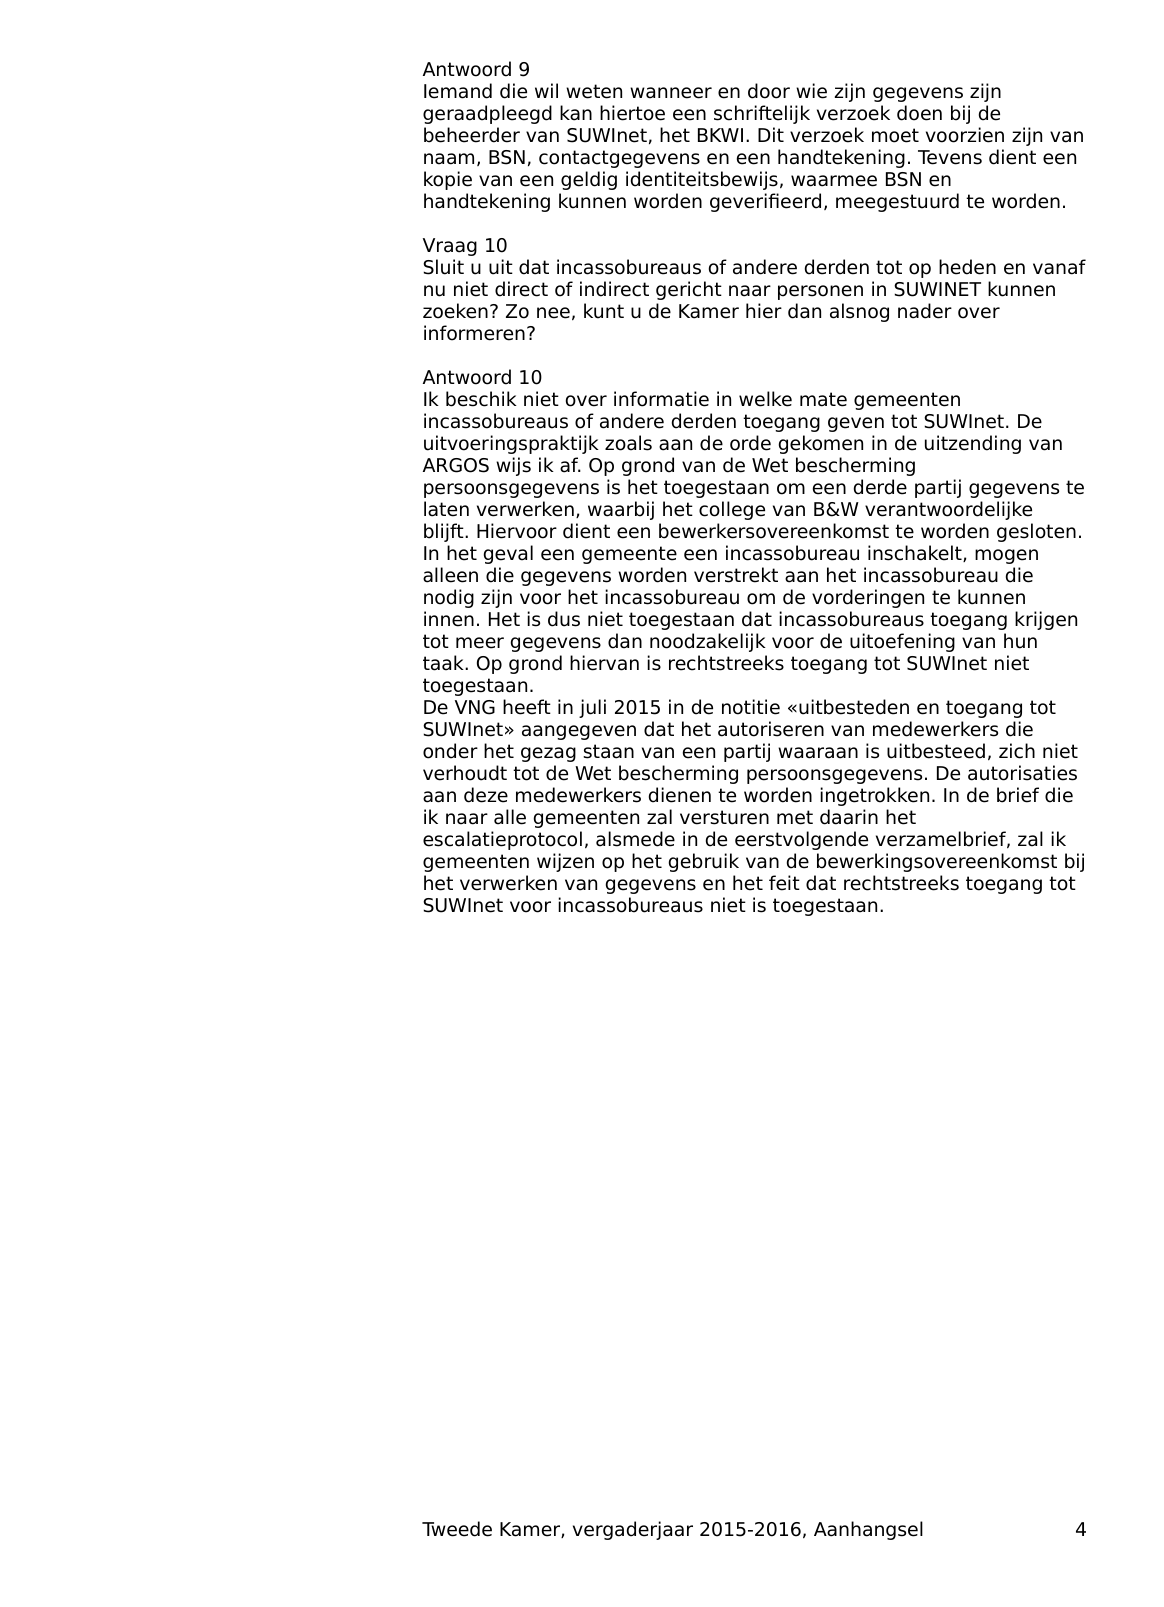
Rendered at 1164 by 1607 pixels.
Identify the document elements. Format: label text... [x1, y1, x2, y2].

text Sluit u uit dat incassobureaus of andere derden tot op heden en vanaf nu niet direct of indirect gericht naar personen in SUWINET kunnen zoeken? Zo nee, kunt u de Kamer hier dan alsnog nader over informeren? [422, 257, 1087, 345]
text Iemand die wil weten wanneer en door wie zijn gegevens zijn geraadpleegd kan hiertoe een schriftelijk verzoek doen bij de beheerder van SUWInet, het BKWI. Dit verzoek moet voorzien zijn van naam, BSN, contactgegevens en een handtekening. Tevens dient een kopie van een geldig identiteitsbewijs, waarmee BSN en handtekening kunnen worden geverifieerd, meegestuurd te worden. [422, 81, 1087, 213]
text Antwoord 9 [422, 59, 1087, 81]
text Antwoord 10 [422, 367, 1087, 389]
text Vraag 10 [422, 235, 1087, 257]
text Ik beschik niet over informatie in welke mate gemeenten incassobureaus of andere derden toegang geven tot SUWInet. De uitvoeringspraktijk zoals aan de orde gekomen in de uitzending van ARGOS wijs ik af. Op grond van de Wet bescherming persoonsgegevens is het toegestaan om een derde partij gegevens te laten verwerken, waarbij het college van B&W verantwoordelijke blijft. Hiervoor dient een bewerkersovereenkomst te worden gesloten. In het geval een gemeente een incassobureau inschakelt, mogen alleen die gegevens worden verstrekt aan het incassobureau die nodig zijn voor het incassobureau om de vorderingen te kunnen innen. Het is dus niet toegestaan dat incassobureaus toegang krijgen tot meer gegevens dan noodzakelijk voor de uitoefening van hun taak. Op grond hiervan is rechtstreeks toegang tot SUWInet niet toegestaan. [422, 389, 1087, 697]
text De VNG heeft in juli 2015 in de notitie «uitbesteden en toegang tot SUWInet» aangegeven dat het autoriseren van medewerkers die onder het gezag staan van een partij waaraan is uitbesteed, zich niet verhoudt tot de Wet bescherming persoonsgegevens. De autorisaties aan deze medewerkers dienen te worden ingetrokken. In de brief die ik naar alle gemeenten zal versturen met daarin het escalatieprotocol, alsmede in de eerstvolgende verzamelbrief, zal ik gemeenten wijzen op het gebruik van de bewerkingsovereenkomst bij het verwerken van gegevens en het feit dat rechtstreeks toegang tot SUWInet voor incassobureaus niet is toegestaan. [422, 697, 1087, 917]
